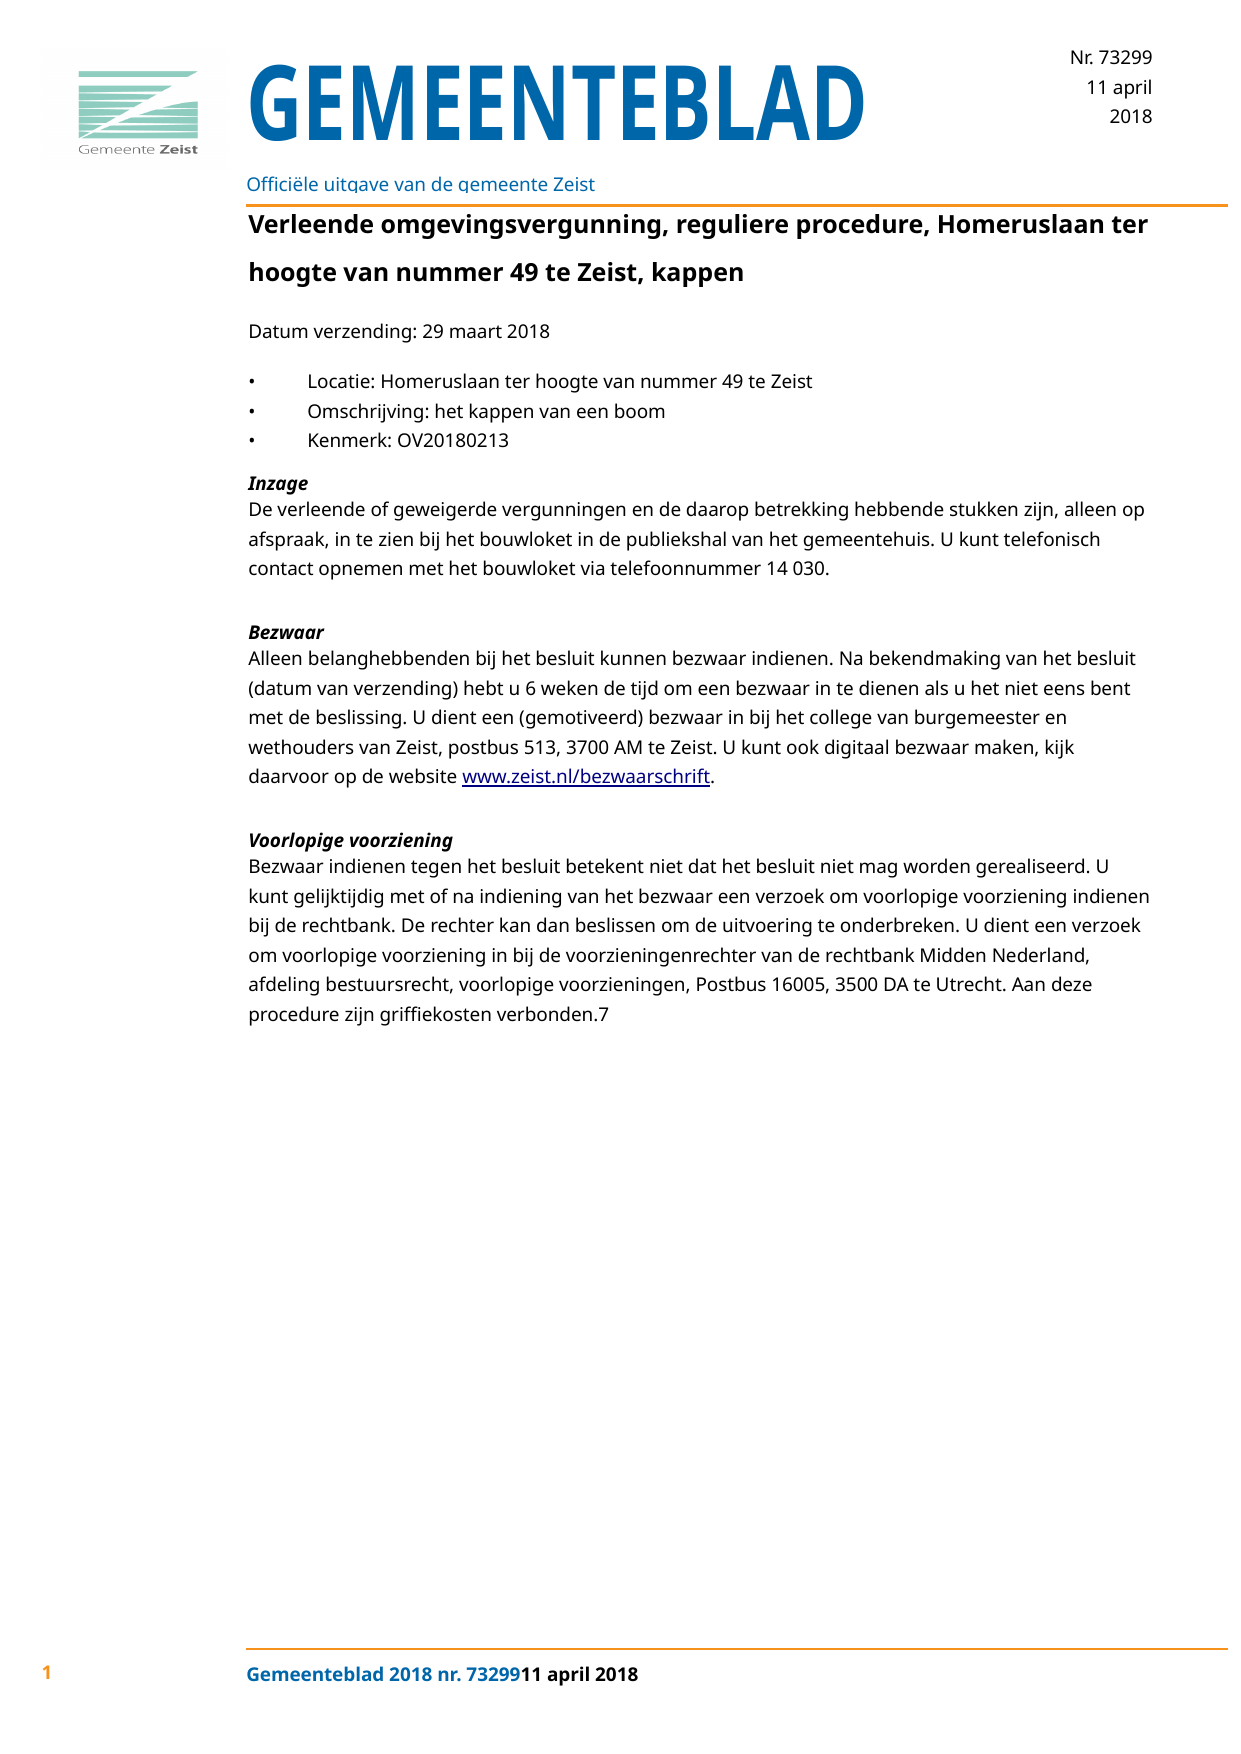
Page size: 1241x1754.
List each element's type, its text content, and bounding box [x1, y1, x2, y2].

text Datum verzending: 29 maart 2018 [248, 318, 1152, 344]
text Voorlopige voorziening [248, 827, 1152, 853]
text De verleende of geweigerde vergunningen en de daarop betrekking hebbende stukken zijn, alleen op afspraak, in te zien bij het bouwloket in de publiekshal van het gemeentehuis. U kunt telefonisch contact opnemen met het bouwloket via telefoonnummer 14 030. [248, 496, 1152, 581]
text Bezwaar [248, 619, 1152, 645]
list Kenmerk: OV20180213 [248, 427, 1152, 453]
list Locatie: Homeruslaan ter hoogte van nummer 49 te Zeist [248, 368, 1152, 394]
text Verleende omgevingsvergunning, reguliere procedure, Homeruslaan ter hoogte van nummer 49 te Zeist, kappen [248, 207, 1152, 288]
list Omschrijving: het kappen van een boom [248, 398, 1152, 424]
text Bezwaar indienen tegen het besluit betekent niet dat het besluit niet mag worden gerealiseerd. U kunt gelijktijdig met of na indiening van het bezwaar een verzoek om voorlopige voorziening indienen bij de rechtbank. De rechter kan dan beslissen om de uitvoering te onderbreken. U dient een verzoek om voorlopige voorziening in bij de voorzieningenrechter van de rechtbank Midden Nederland, afdeling bestuursrecht, voorlopige voorzieningen, Postbus 16005, 3500 DA te Utrecht. Aan deze procedure zijn griffiekosten verbonden.7 [248, 853, 1152, 1027]
text Inzage [248, 471, 1152, 496]
text Alleen belanghebbenden bij het besluit kunnen bezwaar indienen. Na bekendmaking van het besluit (datum van verzending) hebt u 6 weken de tijd om een bezwaar in te dienen als u het niet eens bent met de beslissing. U dient een (gemotiveerd) bezwaar in bij het college van burgemeester en wethouders van Zeist, postbus 513, 3700 AM te Zeist. U kunt ook digitaal bezwaar maken, kijk daarvoor op de website www.zeist.nl/bezwaarschrift. [248, 645, 1152, 789]
picture [41, 47, 231, 172]
